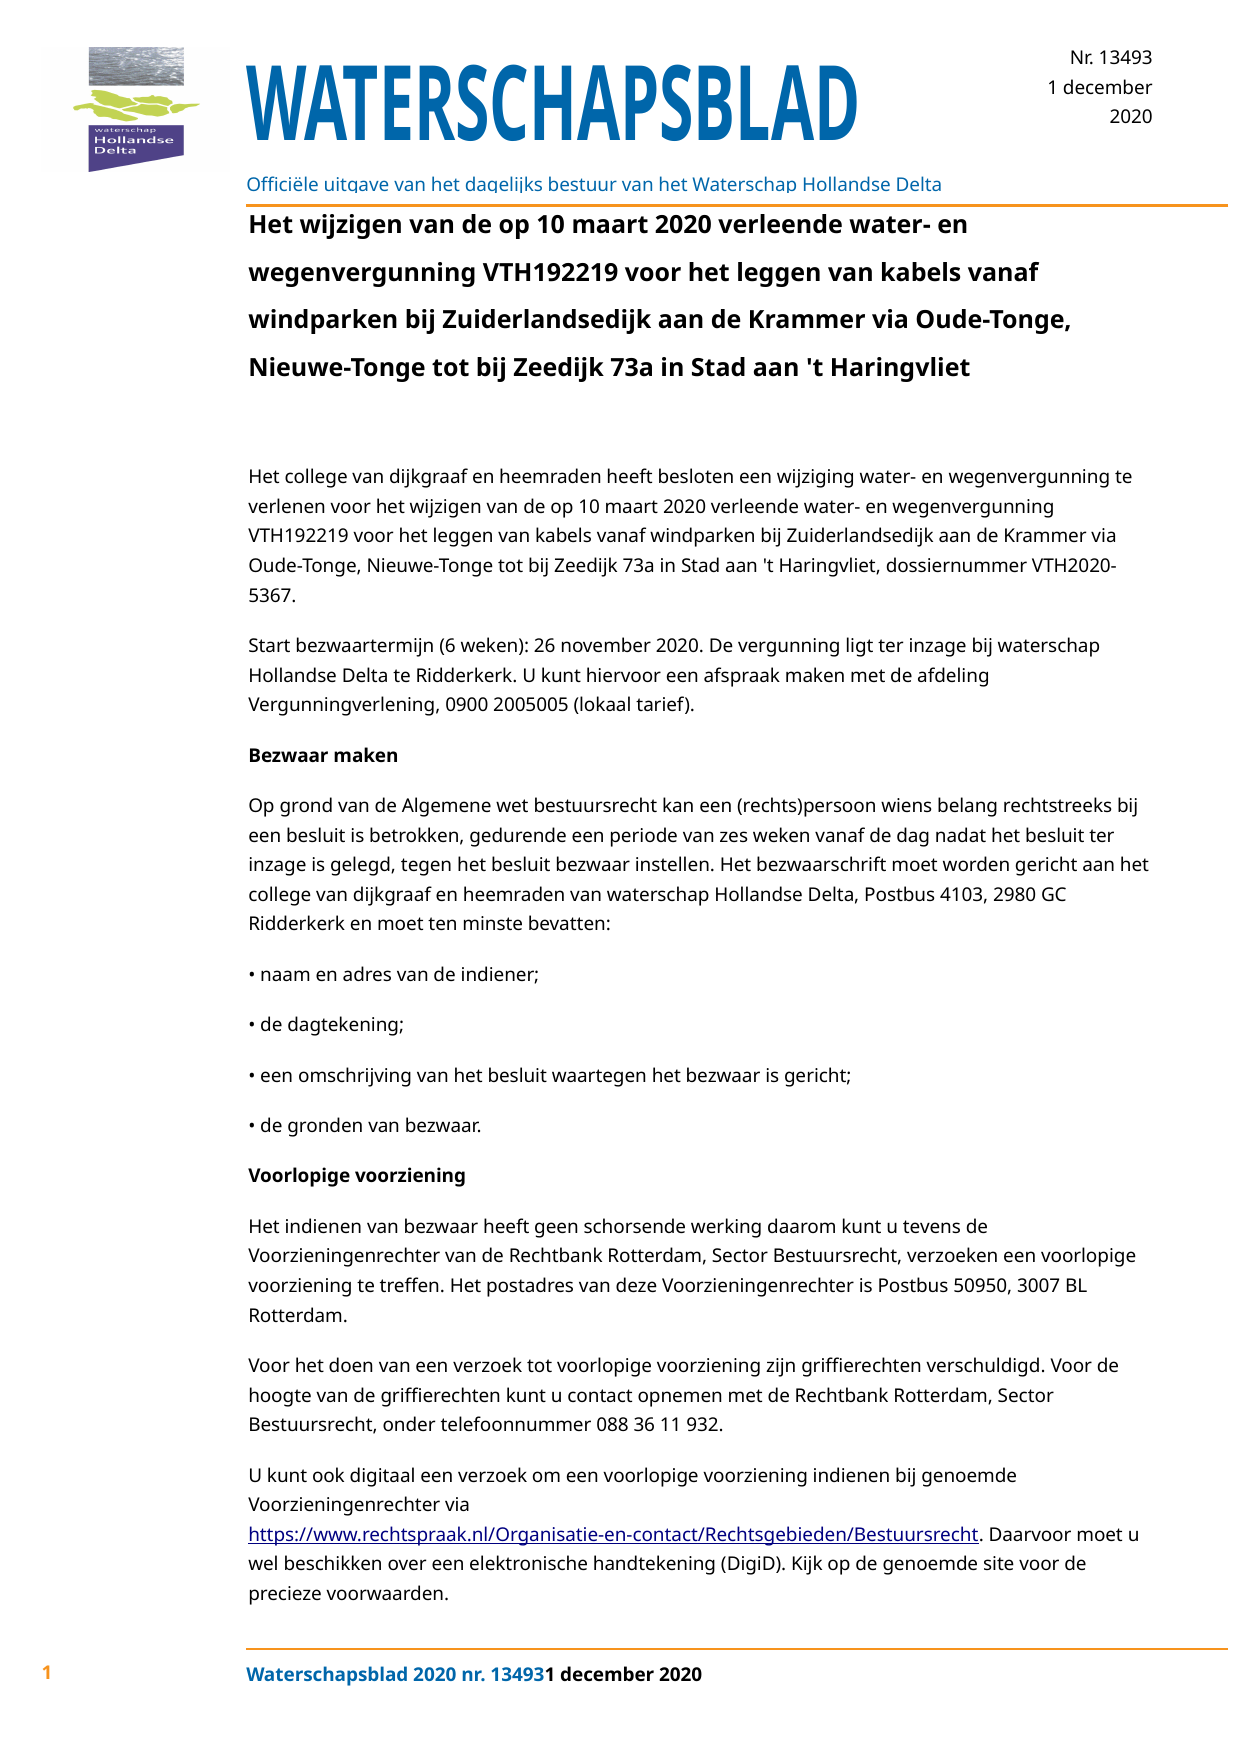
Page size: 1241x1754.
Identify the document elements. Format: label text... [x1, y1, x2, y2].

text Het indienen van bezwaar heeft geen schorsende werking daarom kunt u tevens de Voorzieningenrechter van de Rechtbank Rotterdam, Sector Bestuursrecht, verzoeken een voorlopige voorziening te treffen. Het postadres van deze Voorzieningenrechter is Postbus 50950, 3007 BL Rotterdam. [248, 1213, 1152, 1328]
picture [41, 47, 231, 172]
text • de gronden van bezwaar. [248, 1112, 1152, 1138]
text • naam en adres van de indiener; [248, 961, 1152, 987]
text Voor het doen van een verzoek tot voorlopige voorziening zijn griffierechten verschuldigd. Voor de hoogte van de griffierechten kunt u contact opnemen met de Rechtbank Rotterdam, Sector Bestuursrecht, onder telefoonnummer 088 36 11 932. [248, 1352, 1152, 1437]
text Het college van dijkgraaf en heemraden heeft besloten een wijziging water- en wegenvergunning te verlenen voor het wijzigen van de op 10 maart 2020 verleende water- en wegenvergunning VTH192219 voor het leggen van kabels vanaf windparken bij Zuiderlandsedijk aan de Krammer via Oude-Tonge, Nieuwe-Tonge tot bij Zeedijk 73a in Stad aan 't Haringvliet, dossiernummer VTH2020-5367. [248, 463, 1152, 608]
text Bezwaar maken [248, 742, 1152, 768]
text Het wijzigen van de op 10 maart 2020 verleende water- en wegenvergunning VTH192219 voor het leggen van kabels vanaf windparken bij Zuiderlandsedijk aan de Krammer via Oude-Tonge, Nieuwe-Tonge tot bij Zeedijk 73a in Stad aan 't Haringvliet [248, 207, 1152, 384]
text U kunt ook digitaal een verzoek om een voorlopige voorziening indienen bij genoemde Voorzieningenrechter via https://www.rechtspraak.nl/Organisatie-en-contact/Rechtsgebieden/Bestuursrecht. Daarvoor moet u wel beschikken over een elektronische handtekening (DigiD). Kijk op de genoemde site voor de precieze voorwaarden. [248, 1462, 1152, 1606]
text Op grond van de Algemene wet bestuursrecht kan een (rechts)persoon wiens belang rechtstreeks bij een besluit is betrokken, gedurende een periode van zes weken vanaf de dag nadat het besluit ter inzage is gelegd, tegen het besluit bezwaar instellen. Het bezwaarschrift moet worden gericht aan het college van dijkgraaf en heemraden van waterschap Hollandse Delta, Postbus 4103, 2980 GC Ridderkerk en moet ten minste bevatten: [248, 792, 1152, 936]
text Start bezwaartermijn (6 weken): 26 november 2020. De vergunning ligt ter inzage bij waterschap Hollandse Delta te Ridderkerk. U kunt hiervoor een afspraak maken met de afdeling Vergunningverlening, 0900 2005005 (lokaal tarief). [248, 632, 1152, 717]
text Voorlopige voorziening [248, 1163, 1152, 1188]
text • de dagtekening; [248, 1011, 1152, 1037]
text • een omschrijving van het besluit waartegen het bezwaar is gericht; [248, 1062, 1152, 1088]
